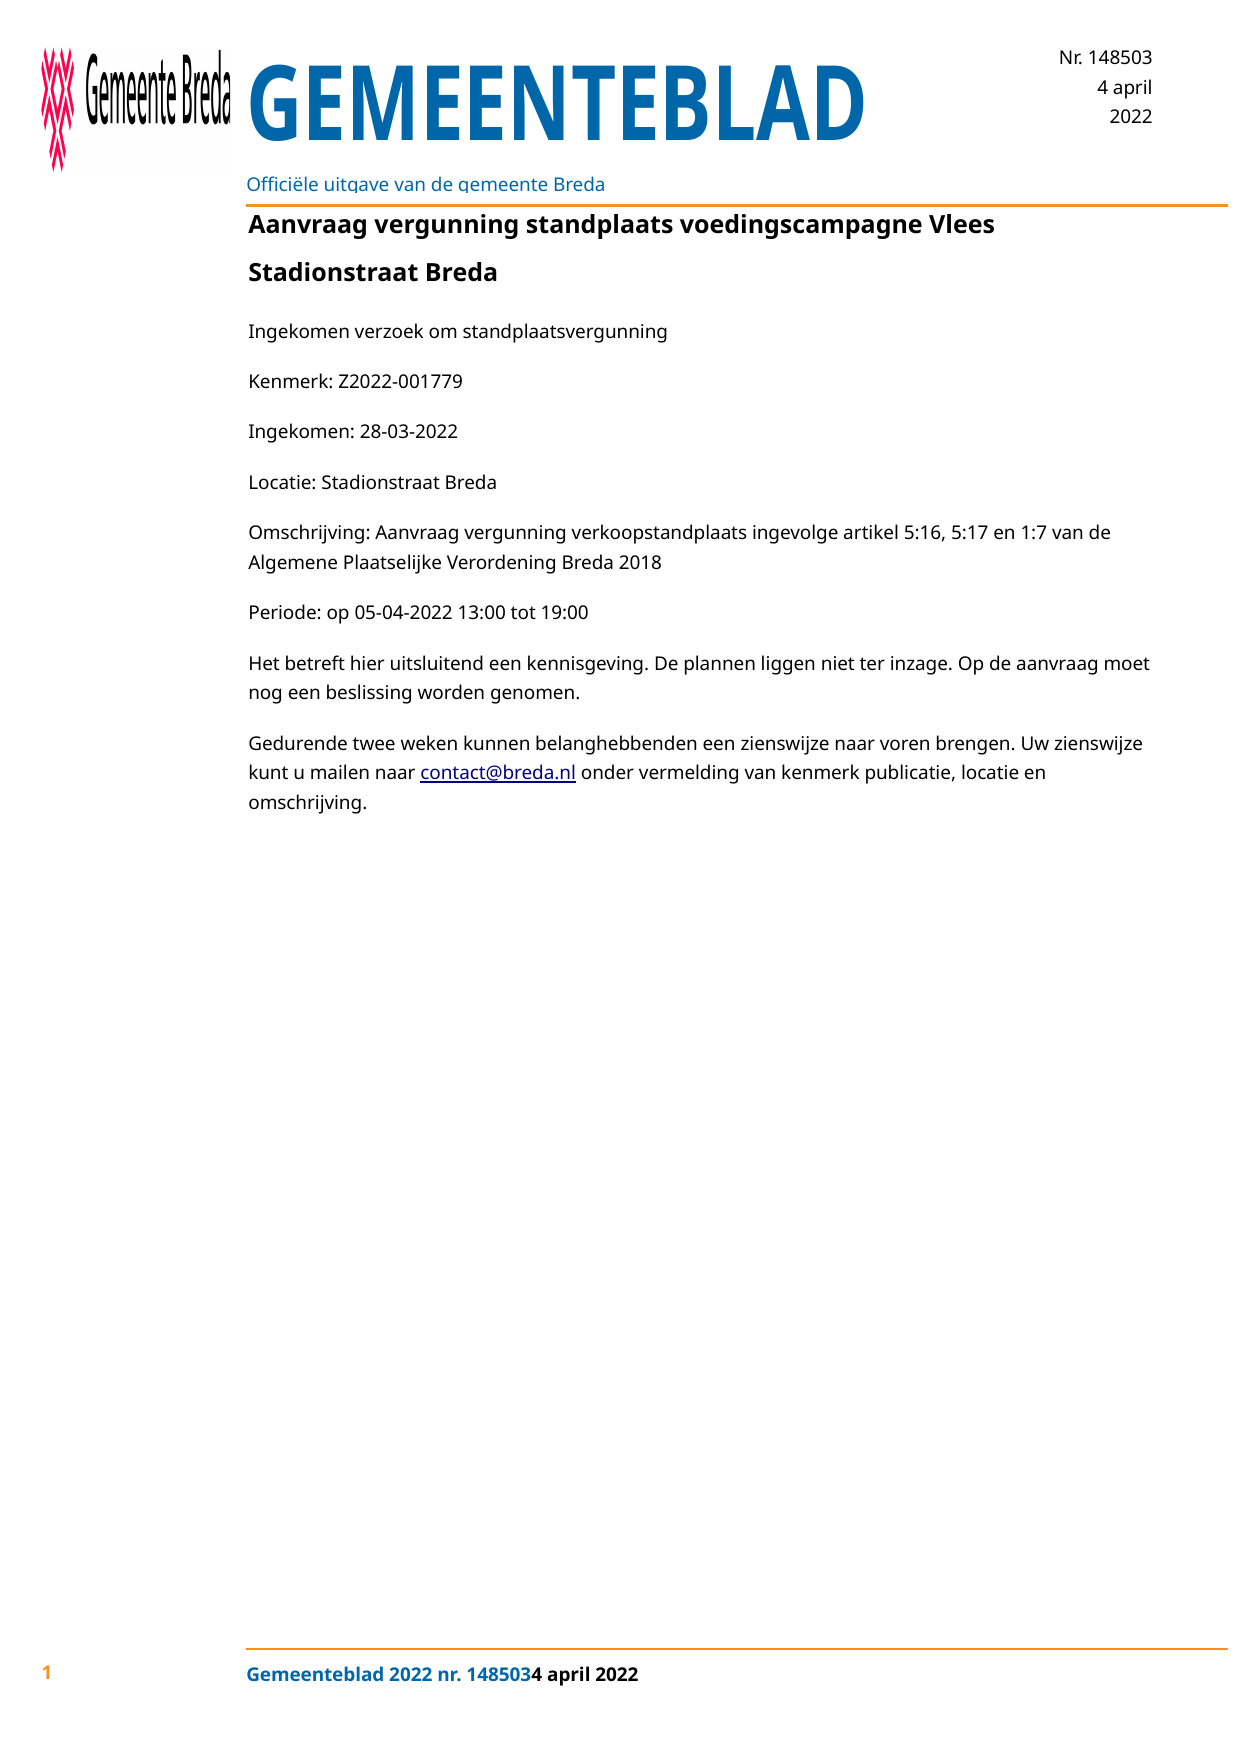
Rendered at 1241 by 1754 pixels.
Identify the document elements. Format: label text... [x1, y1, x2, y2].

text Het betreft hier uitsluitend een kennisgeving. De plannen liggen niet ter inzage. Op de aanvraag moet nog een beslissing worden genomen. [248, 650, 1152, 705]
text Aanvraag vergunning standplaats voedingscampagne Vlees Stadionstraat Breda [248, 207, 1152, 288]
text Ingekomen verzoek om standplaatsvergunning [248, 318, 1152, 344]
text Periode: op 05-04-2022 13:00 tot 19:00 [248, 599, 1152, 625]
text Locatie: Stadionstraat Breda [248, 469, 1152, 495]
text Omschrijving: Aanvraag vergunning verkoopstandplaats ingevolge artikel 5:16, 5:17 en 1:7 van de Algemene Plaatselijke Verordening Breda 2018 [248, 519, 1152, 575]
text Kenmerk: Z2022-001779 [248, 368, 1152, 394]
picture [41, 47, 231, 172]
text Gedurende twee weken kunnen belanghebbenden een zienswijze naar voren brengen. Uw zienswijze kunt u mailen naar contact@breda.nl onder vermelding van kenmerk publicatie, locatie en omschrijving. [248, 730, 1152, 815]
text Ingekomen: 28-03-2022 [248, 419, 1152, 444]
